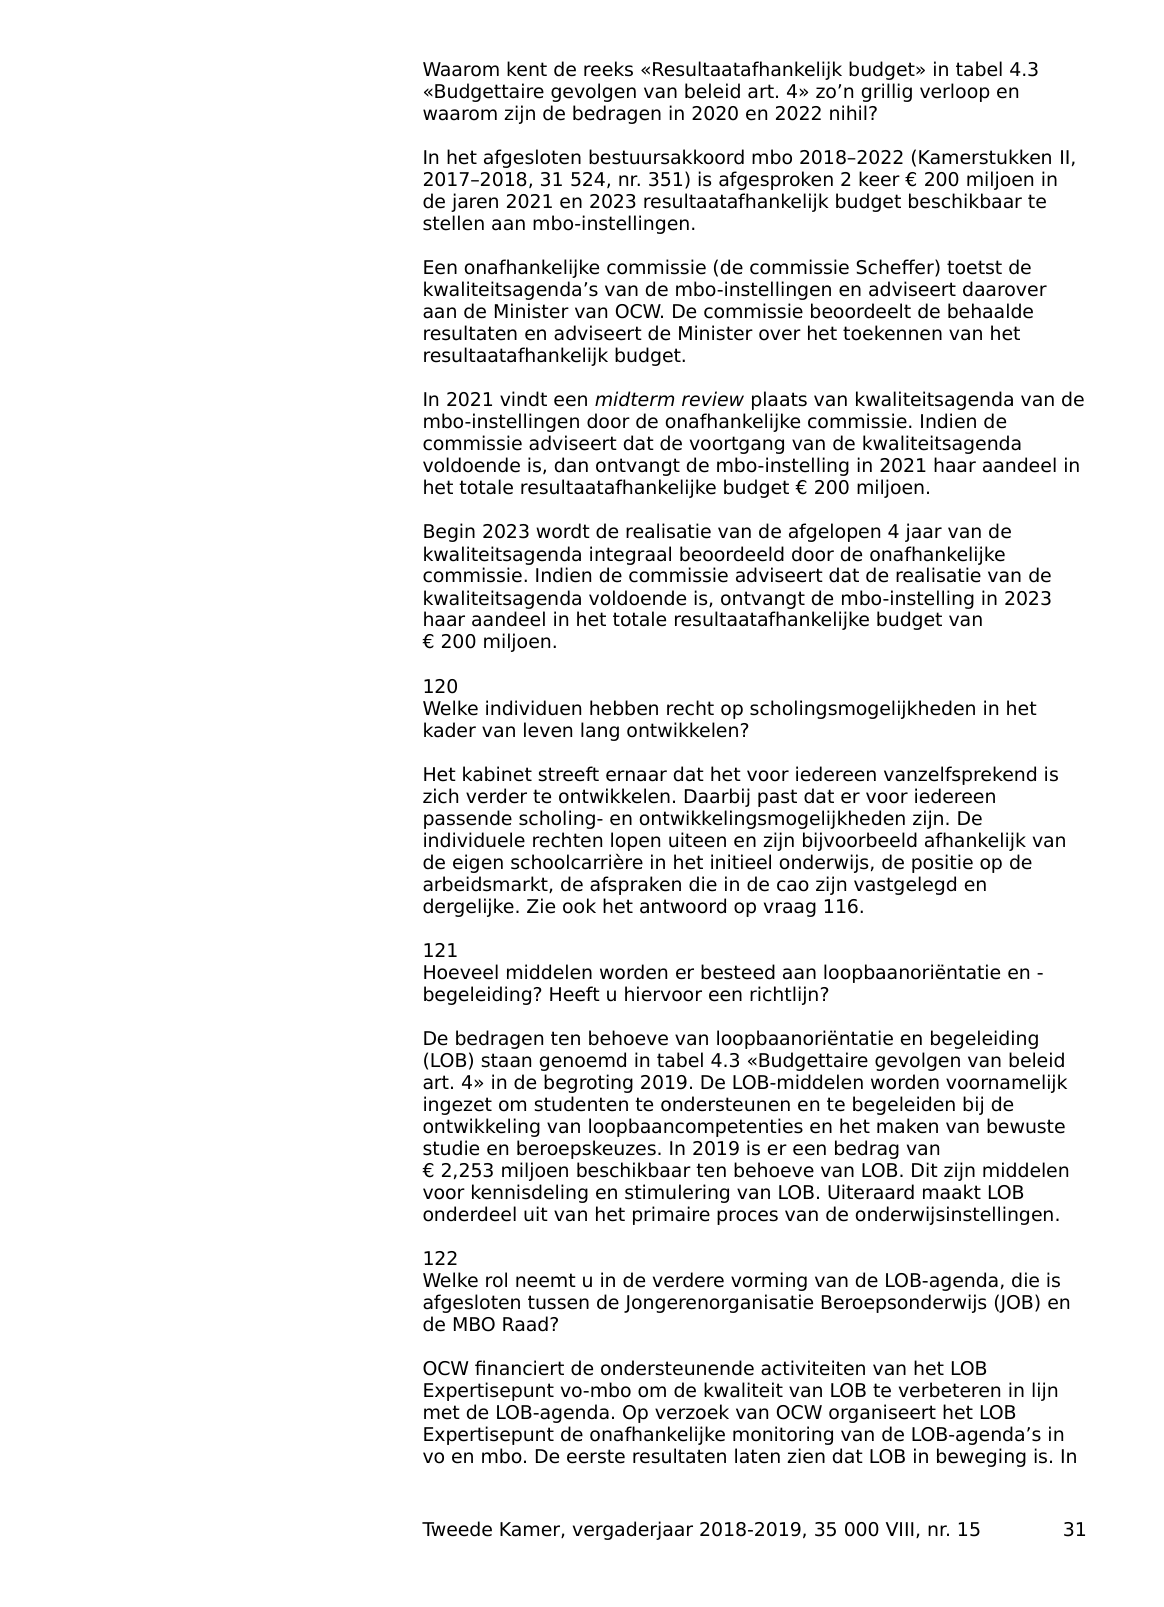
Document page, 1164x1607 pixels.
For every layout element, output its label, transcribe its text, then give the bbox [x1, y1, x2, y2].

text 122 [422, 1248, 1087, 1270]
text 121 [422, 940, 1087, 962]
text Welke rol neemt u in de verdere vorming van de LOB-agenda, die is afgesloten tussen de Jongerenorganisatie Beroepsonderwijs (JOB) en de MBO Raad? [422, 1270, 1087, 1336]
text Een onafhankelijke commissie (de commissie Scheffer) toetst de kwaliteitsagenda’s van de mbo-instellingen en adviseert daarover aan de Minister van OCW. De commissie beoordeelt de behaalde resultaten en adviseert de Minister over het toekennen van het resultaatafhankelijk budget. [422, 257, 1087, 367]
text Waarom kent de reeks «Resultaatafhankelijk budget» in tabel 4.3 «Budgettaire gevolgen van beleid art. 4» zo’n grillig verloop en waarom zijn de bedragen in 2020 en 2022 nihil? [422, 59, 1087, 125]
text In 2021 vindt een midterm review plaats van kwaliteitsagenda van de mbo-instellingen door de onafhankelijke commissie. Indien de commissie adviseert dat de voortgang van de kwaliteitsagenda voldoende is, dan ontvangt de mbo-instelling in 2021 haar aandeel in het totale resultaatafhankelijke budget € 200 miljoen. [422, 389, 1087, 499]
text Hoeveel middelen worden er besteed aan loopbaanoriëntatie en -begeleiding? Heeft u hiervoor een richtlijn? [422, 962, 1087, 1006]
text Begin 2023 wordt de realisatie van de afgelopen 4 jaar van de kwaliteitsagenda integraal beoordeeld door de onafhankelijke commissie. Indien de commissie adviseert dat de realisatie van de kwaliteitsagenda voldoende is, ontvangt de mbo-instelling in 2023 haar aandeel in het totale resultaatafhankelijke budget van € 200 miljoen. [422, 521, 1087, 653]
text Welke individuen hebben recht op scholingsmogelijkheden in het kader van leven lang ontwikkelen? [422, 697, 1087, 741]
text Het kabinet streeft ernaar dat het voor iedereen vanzelfsprekend is zich verder te ontwikkelen. Daarbij past dat er voor iedereen passende scholing- en ontwikkelingsmogelijkheden zijn. De individuele rechten lopen uiteen en zijn bijvoorbeeld afhankelijk van de eigen schoolcarrière in het initieel onderwijs, de positie op de arbeidsmarkt, de afspraken die in de cao zijn vastgelegd en dergelijke. Zie ook het antwoord op vraag 116. [422, 764, 1087, 917]
text De bedragen ten behoeve van loopbaanoriëntatie en begeleiding (LOB) staan genoemd in tabel 4.3 «Budgettaire gevolgen van beleid art. 4» in de begroting 2019. De LOB-middelen worden voornamelijk ingezet om studenten te ondersteunen en te begeleiden bij de ontwikkeling van loopbaancompetenties en het maken van bewuste studie en beroepskeuzes. In 2019 is er een bedrag van € 2,253 miljoen beschikbaar ten behoeve van LOB. Dit zijn middelen voor kennisdeling en stimulering van LOB. Uiteraard maakt LOB onderdeel uit van het primaire proces van de onderwijsinstellingen. [422, 1028, 1087, 1226]
text OCW financiert de ondersteunende activiteiten van het LOB Expertisepunt vo-mbo om de kwaliteit van LOB te verbeteren in lijn met de LOB-agenda. Op verzoek van OCW organiseert het LOB Expertisepunt de onafhankelijke monitoring van de LOB-agenda’s in vo en mbo. De eerste resultaten laten zien dat LOB in beweging is. In [422, 1358, 1087, 1468]
text 120 [422, 676, 1087, 697]
text In het afgesloten bestuursakkoord mbo 2018–2022 (Kamerstukken II, 2017–2018, 31 524, nr. 351) is afgesproken 2 keer € 200 miljoen in de jaren 2021 en 2023 resultaatafhankelijk budget beschikbaar te stellen aan mbo-instellingen. [422, 147, 1087, 235]
